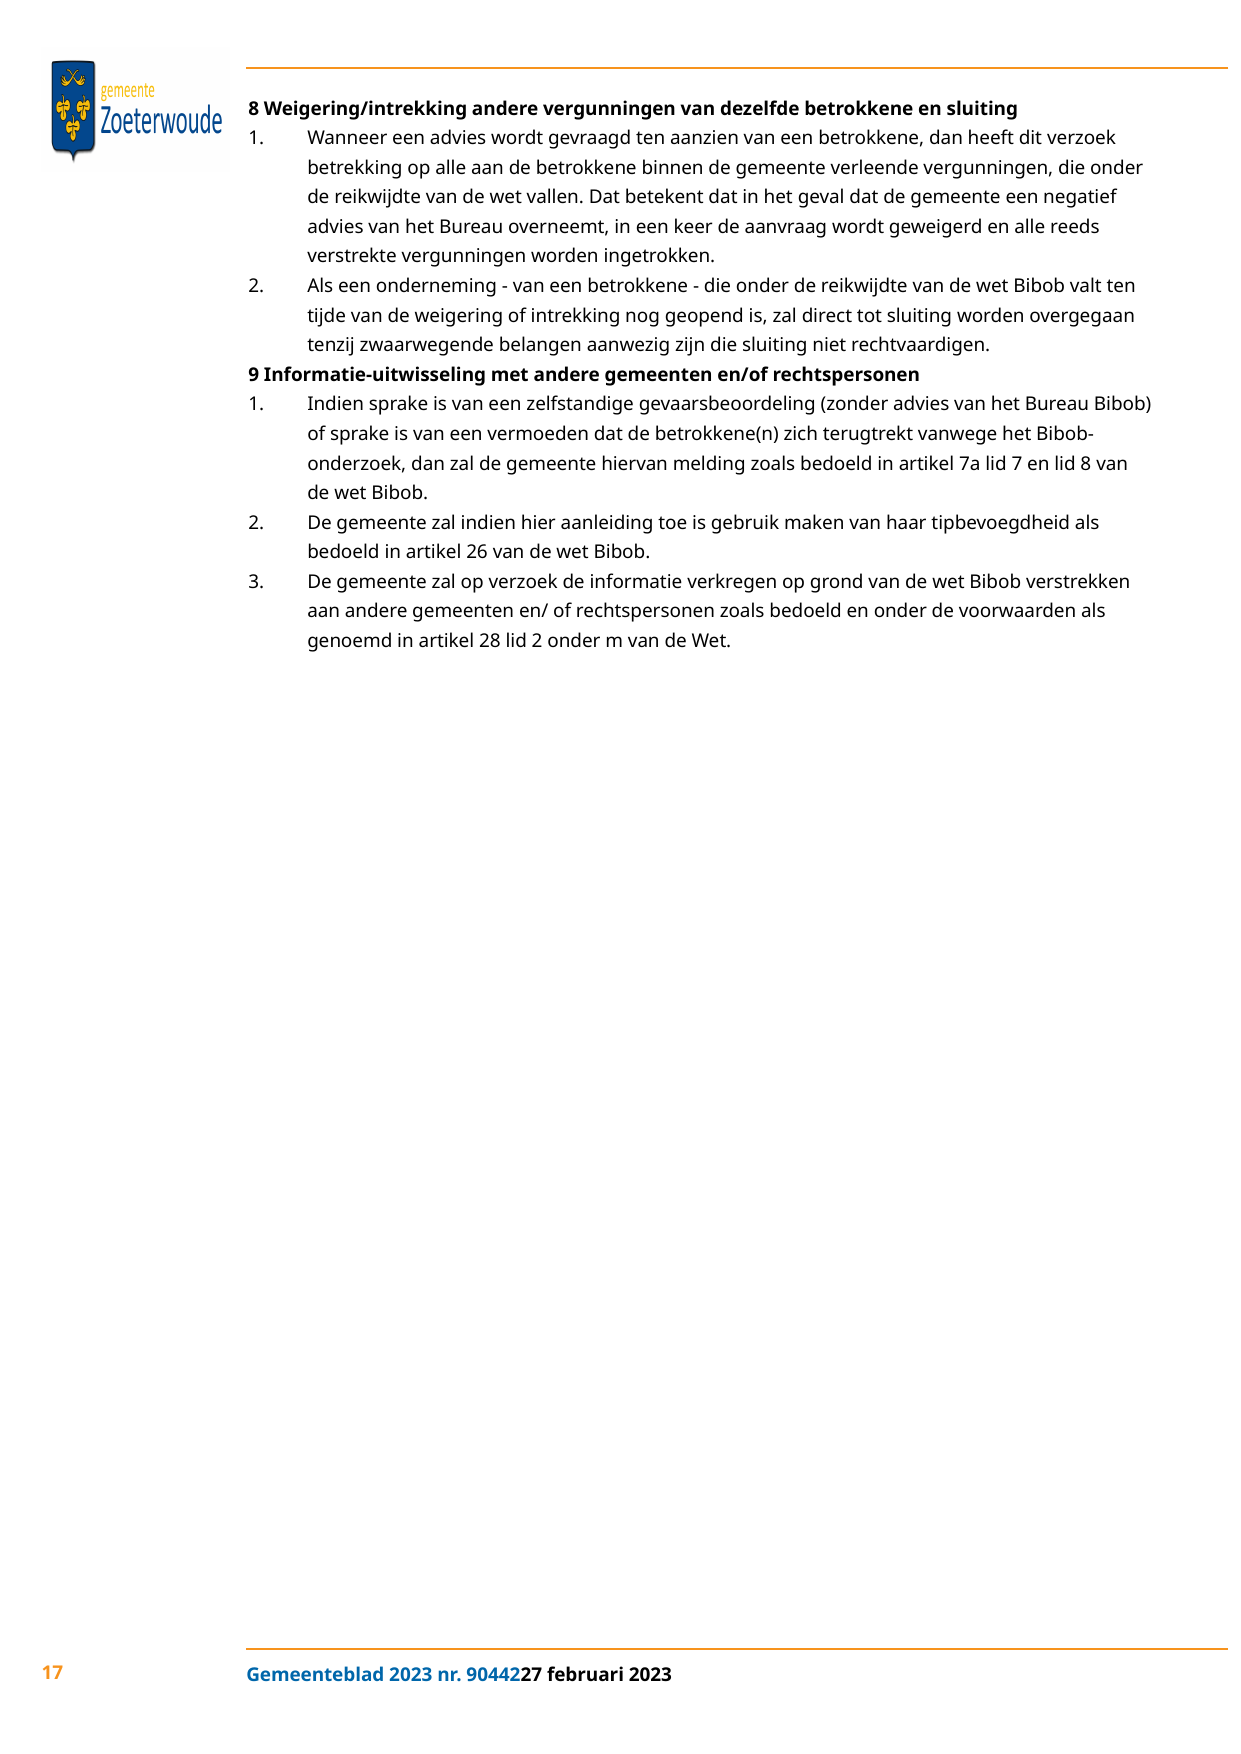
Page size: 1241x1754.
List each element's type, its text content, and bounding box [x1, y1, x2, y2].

list Wanneer een advies wordt gevraagd ten aanzien van een betrokkene, dan heeft dit verzoek betrekking op alle aan de betrokkene binnen de gemeente verleende vergunningen, die onder de reikwijdte van de wet vallen. Dat betekent dat in het geval dat de gemeente een negatief advies van het Bureau overneemt, in een keer de aanvraag wordt geweigerd en alle reeds verstrekte vergunningen worden ingetrokken. [248, 124, 1152, 268]
text 9 Informatie-uitwisseling met andere gemeenten en/of rechtspersonen [248, 361, 1152, 387]
list Als een onderneming - van een betrokkene - die onder de reikwijdte van de wet Bibob valt ten tijde van de weigering of intrekking nog geopend is, zal direct tot sluiting worden overgegaan tenzij zwaarwegende belangen aanwezig zijn die sluiting niet rechtvaardigen. [248, 272, 1152, 357]
list Indien sprake is van een zelfstandige gevaarsbeoordeling (zonder advies van het Bureau Bibob) of sprake is van een vermoeden dat de betrokkene(n) zich terugtrekt vanwege het Bibob-onderzoek, dan zal de gemeente hiervan melding zoals bedoeld in artikel 7a lid 7 en lid 8 van de wet Bibob. [248, 391, 1152, 505]
list De gemeente zal indien hier aanleiding toe is gebruik maken van haar tipbevoegdheid als bedoeld in artikel 26 van de wet Bibob. [248, 509, 1152, 564]
list De gemeente zal op verzoek de informatie verkregen op grond van de wet Bibob verstrekken aan andere gemeenten en/ of rechtspersonen zoals bedoeld en onder de voorwaarden als genoemd in artikel 28 lid 2 onder m van de Wet. [248, 568, 1152, 653]
picture [41, 47, 231, 172]
text 8 Weigering/intrekking andere vergunningen van dezelfde betrokkene en sluiting [248, 95, 1152, 121]
